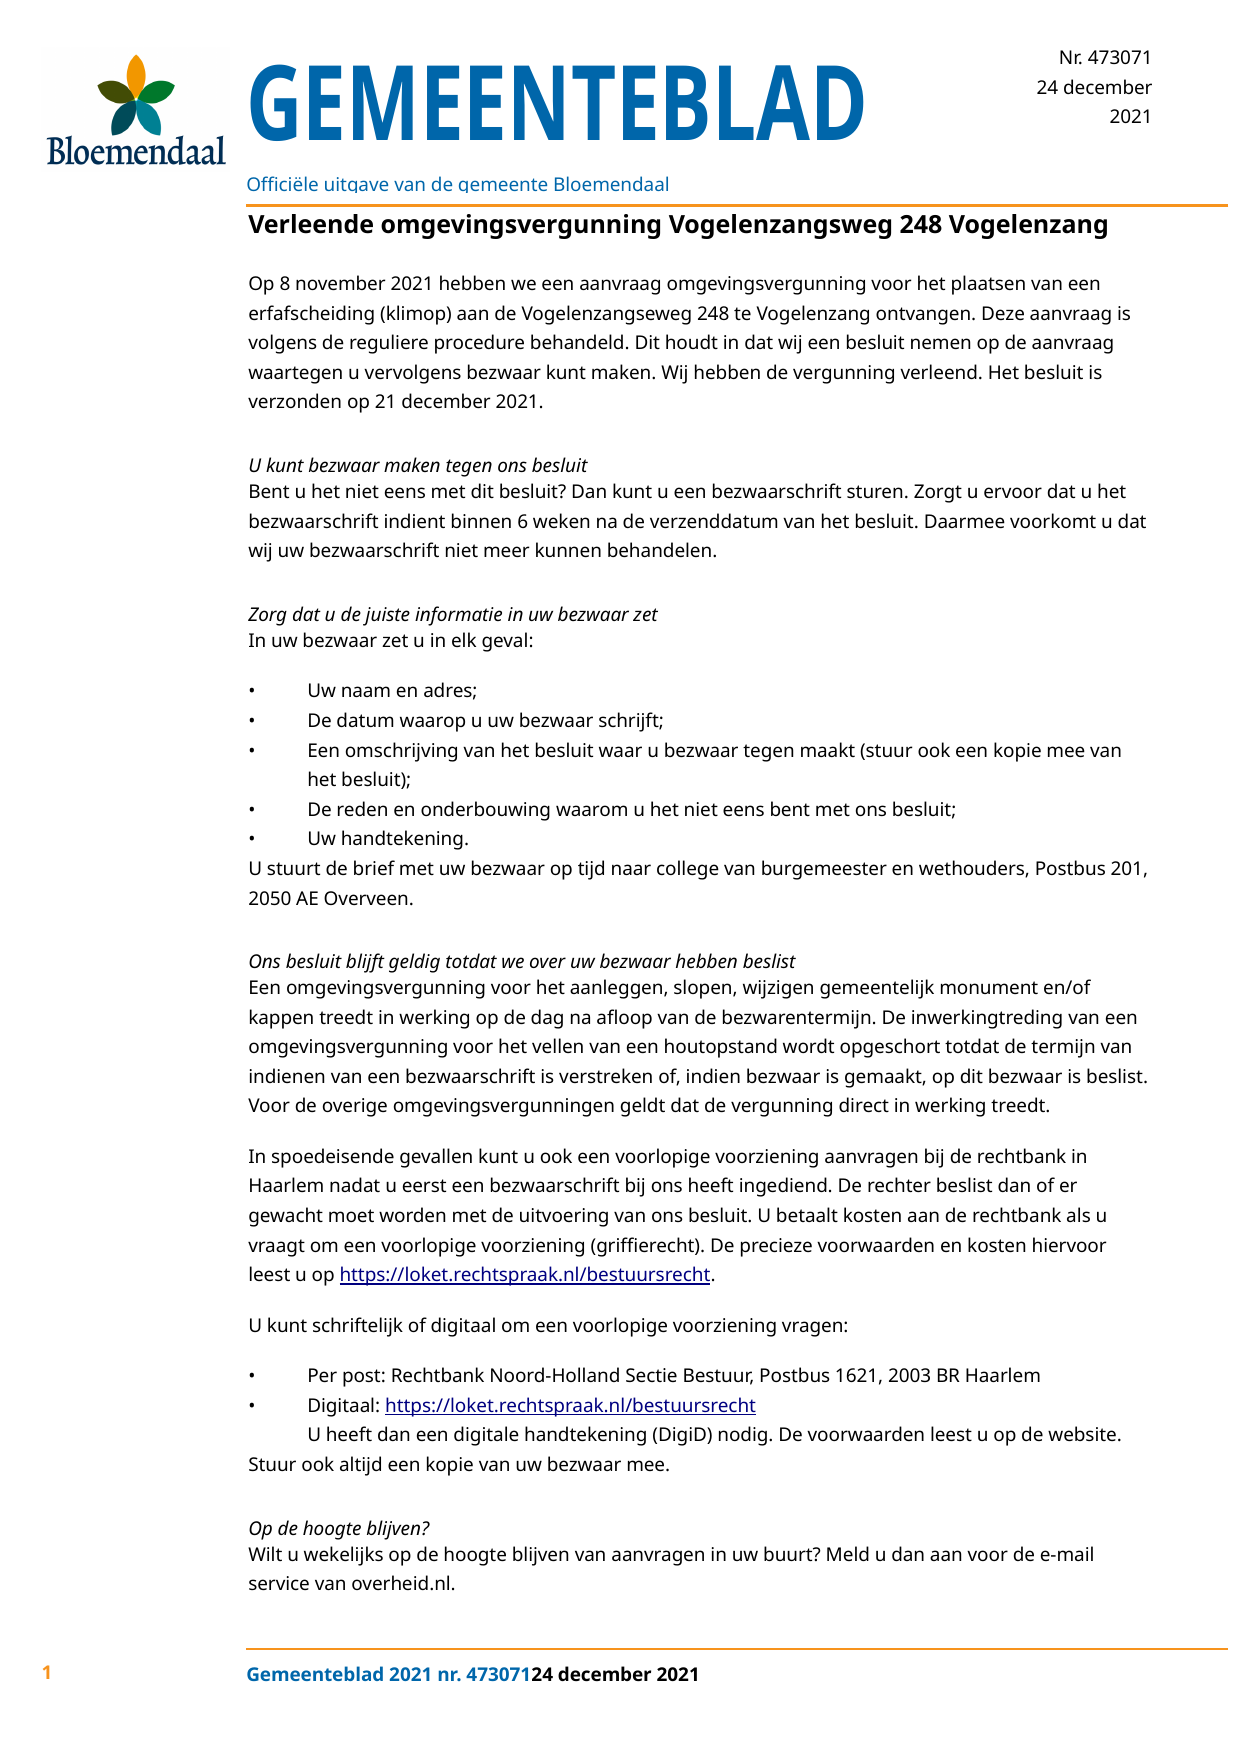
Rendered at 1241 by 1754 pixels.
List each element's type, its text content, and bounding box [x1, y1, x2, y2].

text U kunt schriftelijk of digitaal om een voorlopige voorziening vragen: [248, 1312, 1152, 1338]
list Uw naam en adres; [248, 678, 1152, 703]
text Zorg dat u de juiste informatie in uw bezwaar zet [248, 601, 1152, 627]
text Verleende omgevingsvergunning Vogelenzangsweg 248 Vogelenzang [248, 207, 1152, 241]
picture [41, 47, 231, 172]
text In uw bezwaar zet u in elk geval: [248, 627, 1152, 653]
list De datum waarop u uw bezwaar schrijft; [248, 707, 1152, 733]
text Op 8 november 2021 hebben we een aanvraag omgevingsvergunning voor het plaatsen van een erfafscheiding (klimop) aan de Vogelenzangseweg 248 te Vogelenzang ontvangen. Deze aanvraag is volgens de reguliere procedure behandeld. Dit houdt in dat wij een besluit nemen op de aanvraag waartegen u vervolgens bezwaar kunt maken. Wij hebben de vergunning verleend. Het besluit is verzonden op 21 december 2021. [248, 270, 1152, 414]
list Per post: Rechtbank Noord-Holland Sectie Bestuur, Postbus 1621, 2003 BR Haarlem [248, 1362, 1152, 1388]
text U stuurt de brief met uw bezwaar op tijd naar college van burgemeester en wethouders, Postbus 201, 2050 AE Overveen. [248, 855, 1152, 910]
text Een omgevingsvergunning voor het aanleggen, slopen, wijzigen gemeentelijk monument en/of kappen treedt in werking op de dag na afloop van de bezwarentermijn. De inwerkingtreding van een omgevingsvergunning voor het vellen van een houtopstand wordt opgeschort totdat de termijn van indienen van een bezwaarschrift is verstreken of, indien bezwaar is gemaakt, op dit bezwaar is beslist. Voor de overige omgevingsvergunningen geldt dat de vergunning direct in werking treedt. [248, 974, 1152, 1118]
list Digitaal: https://loket.rechtspraak.nl/bestuursrecht [248, 1392, 1152, 1418]
text Bent u het niet eens met dit besluit? Dan kunt u een bezwaarschrift sturen. Zorgt u ervoor dat u het bezwaarschrift indient binnen 6 weken na de verzenddatum van het besluit. Daarmee voorkomt u dat wij uw bezwaarschrift niet meer kunnen behandelen. [248, 478, 1152, 563]
list Uw handtekening. [248, 826, 1152, 851]
text Ons besluit blijft geldig totdat we over uw bezwaar hebben beslist [248, 949, 1152, 974]
text Wilt u wekelijks op de hoogte blijven van aanvragen in uw buurt? Meld u dan aan voor de e-mail service van overheid.nl. [248, 1541, 1152, 1596]
text U kunt bezwaar maken tegen ons besluit [248, 453, 1152, 478]
list U heeft dan een digitale handtekening (DigiD) nodig. De voorwaarden leest u op de website. [248, 1421, 1152, 1447]
text Stuur ook altijd een kopie van uw bezwaar mee. [248, 1451, 1152, 1477]
list Een omschrijving van het besluit waar u bezwaar tegen maakt (stuur ook een kopie mee van het besluit); [248, 737, 1152, 792]
list De reden en onderbouwing waarom u het niet eens bent met ons besluit; [248, 796, 1152, 822]
text Op de hoogte blijven? [248, 1515, 1152, 1541]
text In spoedeisende gevallen kunt u ook een voorlopige voorziening aanvragen bij de rechtbank in Haarlem nadat u eerst een bezwaarschrift bij ons heeft ingediend. De rechter beslist dan of er gewacht moet worden met de uitvoering van ons besluit. U betaalt kosten aan de rechtbank als u vraagt om een voorlopige voorziening (griffierecht). De precieze voorwaarden en kosten hiervoor leest u op https://loket.rechtspraak.nl/bestuursrecht. [248, 1143, 1152, 1287]
